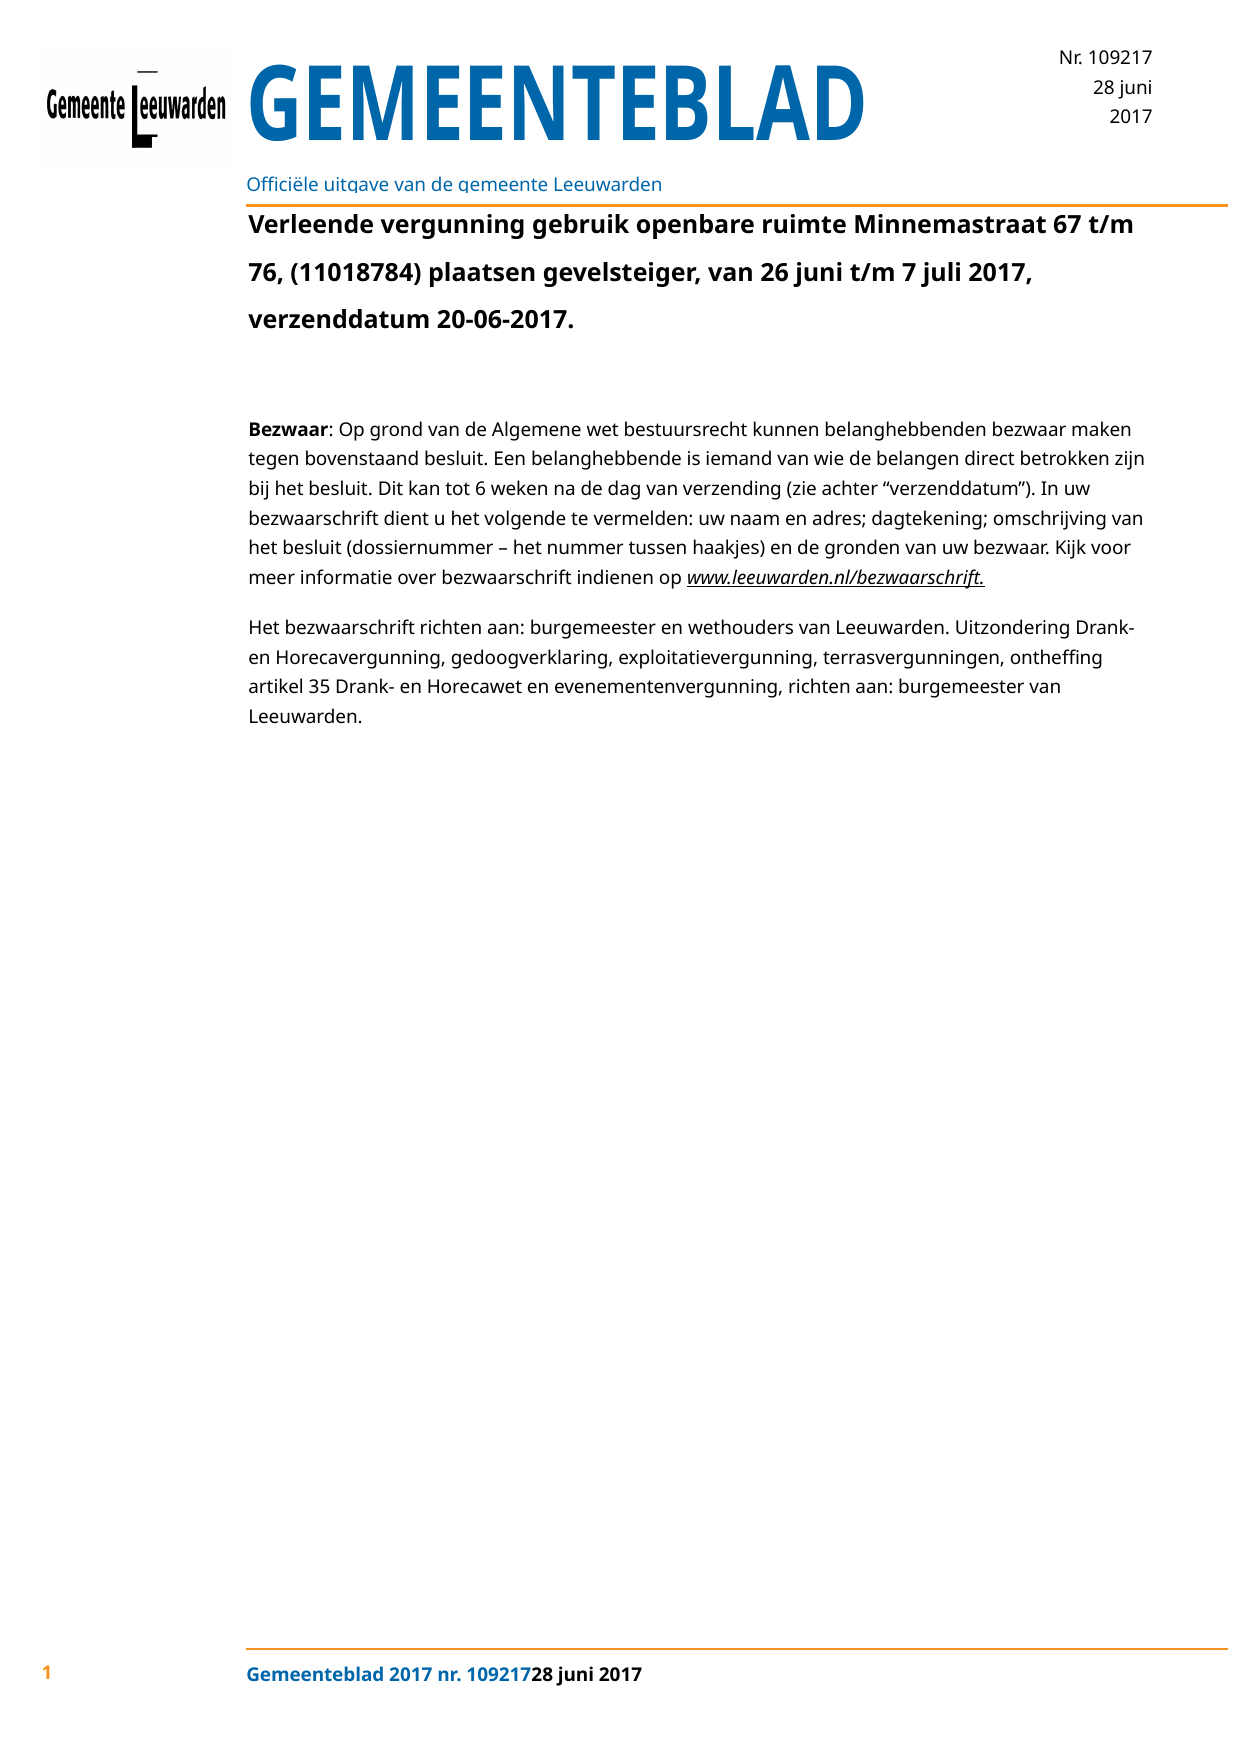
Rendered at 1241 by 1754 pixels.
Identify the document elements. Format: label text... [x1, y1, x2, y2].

text Het bezwaarschrift richten aan: burgemeester en wethouders van Leeuwarden. Uitzondering Drank- en Horecavergunning, gedoogverklaring, exploitatievergunning, terrasvergunningen, ontheffing artikel 35 Drank- en Horecawet en evenementenvergunning, richten aan: burgemeester van Leeuwarden. [248, 614, 1152, 729]
text Verleende vergunning gebruik openbare ruimte Minnemastraat 67 t/m 76, (11018784) plaatsen gevelsteiger, van 26 juni t/m 7 juli 2017, verzenddatum 20-06-2017. [248, 207, 1152, 336]
picture [41, 47, 231, 172]
text Bezwaar: Op grond van de Algemene wet bestuursrecht kunnen belanghebbenden bezwaar maken tegen bovenstaand besluit. Een belanghebbende is iemand van wie de belangen direct betrokken zijn bij het besluit. Dit kan tot 6 weken na de dag van verzending (zie achter “verzenddatum”). In uw bezwaarschrift dient u het volgende te vermelden: uw naam en adres; dagtekening; omschrijving van het besluit (dossiernummer – het nummer tussen haakjes) en de gronden van uw bezwaar. Kijk voor meer informatie over bezwaarschrift indienen op www.leeuwarden.nl/bezwaarschrift. [248, 416, 1152, 589]
